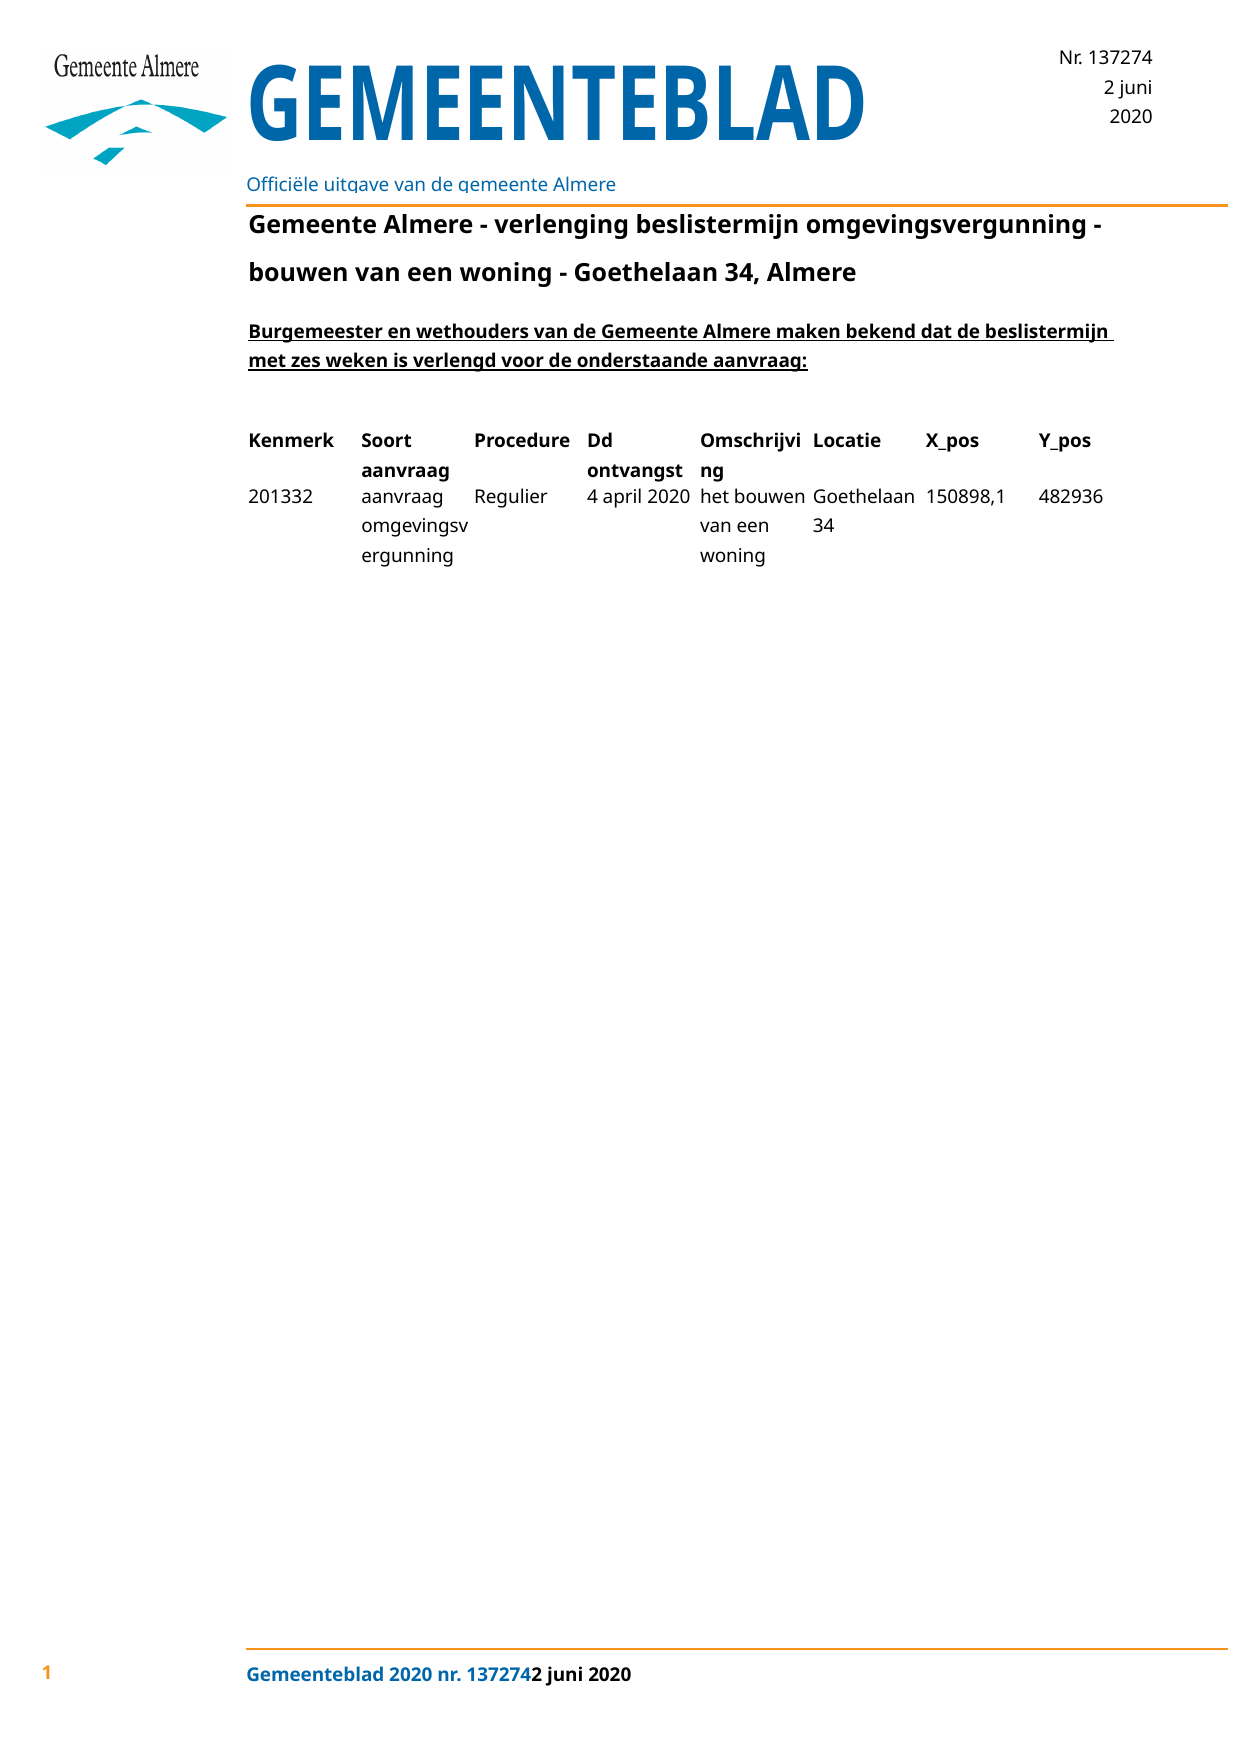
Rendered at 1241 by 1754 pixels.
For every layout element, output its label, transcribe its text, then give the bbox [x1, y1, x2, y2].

table_cell aanvraag omgevingsvergunning [361, 483, 474, 568]
table_header Soort aanvraag [361, 428, 474, 483]
table_header X_pos [926, 428, 1038, 483]
table_header Dd ontvangst [587, 428, 700, 483]
table_header Procedure [474, 428, 587, 483]
table_header Omschrijving [700, 428, 813, 483]
table_cell Goethelaan 34 [813, 483, 926, 568]
table_cell 482936 [1039, 483, 1152, 568]
table_header Kenmerk [248, 428, 361, 483]
picture [41, 47, 231, 172]
table_header Locatie [813, 428, 926, 483]
table_cell Regulier [474, 483, 587, 568]
table_cell 150898,1 [926, 483, 1038, 568]
table_cell het bouwen van een woning [700, 483, 813, 568]
text Gemeente Almere - verlenging beslistermijn omgevingsvergunning - bouwen van een woning - Goethelaan 34, Almere [248, 207, 1152, 288]
text Burgemeester en wethouders van de Gemeente Almere maken bekend dat de beslistermijn met zes weken is verlengd voor de onderstaande aanvraag: [248, 318, 1152, 373]
table_cell 4 april 2020 [587, 483, 700, 568]
table_header Y_pos [1039, 428, 1152, 483]
table_cell 201332 [248, 483, 361, 568]
